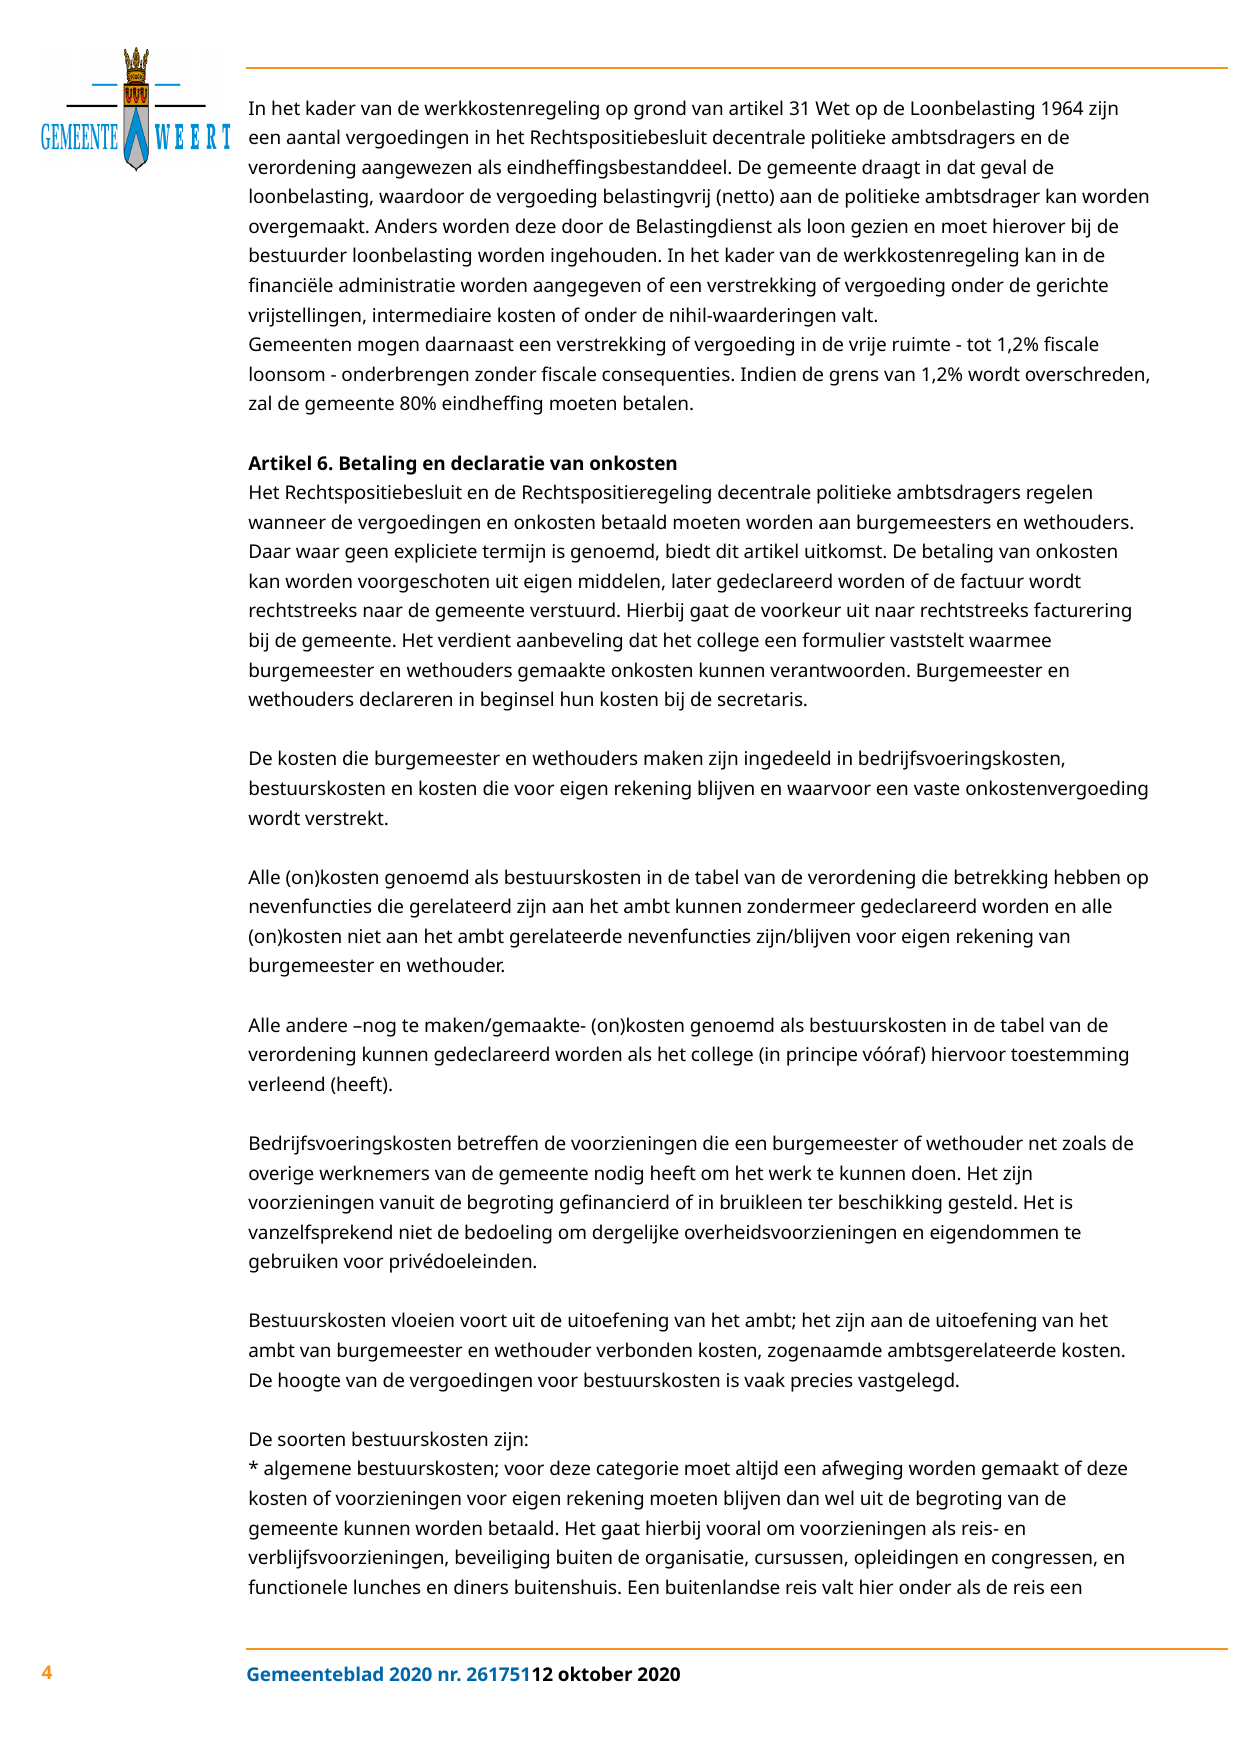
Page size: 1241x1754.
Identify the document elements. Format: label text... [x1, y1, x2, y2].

text * algemene bestuurskosten; voor deze categorie moet altijd een afweging worden gemaakt of deze kosten of voorzieningen voor eigen rekening moeten blijven dan wel uit de begroting van de gemeente kunnen worden betaald. Het gaat hierbij vooral om voorzieningen als reis- en verblijfsvoorzieningen, beveiliging buiten de organisatie, cursussen, opleidingen en congressen, en functionele lunches en diners buitenshuis. Een buitenlandse reis valt hier onder als de reis een [248, 1456, 1152, 1600]
text In het kader van de werkkostenregeling op grond van artikel 31 Wet op de Loonbelasting 1964 zijn een aantal vergoedingen in het Rechtspositiebesluit decentrale politieke ambtsdragers en de verordening aangewezen als eindheffingsbestanddeel. De gemeente draagt in dat geval de loonbelasting, waardoor de vergoeding belastingvrij (netto) aan de politieke ambtsdrager kan worden overgemaakt. Anders worden deze door de Belastingdienst als loon gezien en moet hierover bij de bestuurder loonbelasting worden ingehouden. In het kader van de werkkostenregeling kan in de financiële administratie worden aangegeven of een verstrekking of vergoeding onder de gerichte vrijstellingen, intermediaire kosten of onder de nihil-waarderingen valt. [248, 95, 1152, 328]
text Gemeenten mogen daarnaast een verstrekking of vergoeding in de vrije ruimte - tot 1,2% fiscale loonsom - onderbrengen zonder fiscale consequenties. Indien de grens van 1,2% wordt overschreden, zal de gemeente 80% eindheffing moeten betalen. [248, 331, 1152, 416]
text De kosten die burgemeester en wethouders maken zijn ingedeeld in bedrijfsvoeringskosten, bestuurskosten en kosten die voor eigen rekening blijven en waarvoor een vaste onkostenvergoeding wordt verstrekt. [248, 746, 1152, 831]
text De hoogte van de vergoedingen voor bestuurskosten is vaak precies vastgelegd. [248, 1367, 1152, 1393]
picture [41, 47, 231, 172]
text Het Rechtspositiebesluit en de Rechtspositieregeling decentrale politieke ambtsdragers regelen wanneer de vergoedingen en onkosten betaald moeten worden aan burgemeesters en wethouders. Daar waar geen expliciete termijn is genoemd, biedt dit artikel uitkomst. De betaling van onkosten kan worden voorgeschoten uit eigen middelen, later gedeclareerd worden of de factuur wordt rechtstreeks naar de gemeente verstuurd. Hierbij gaat de voorkeur uit naar rechtstreeks facturering bij de gemeente. Het verdient aanbeveling dat het college een formulier vaststelt waarmee burgemeester en wethouders gemaakte onkosten kunnen verantwoorden. Burgemeester en wethouders declareren in beginsel hun kosten bij de secretaris. [248, 479, 1152, 712]
text Bestuurskosten vloeien voort uit de uitoefening van het ambt; het zijn aan de uitoefening van het ambt van burgemeester en wethouder verbonden kosten, zogenaamde ambtsgerelateerde kosten. [248, 1308, 1152, 1363]
text Bedrijfsvoeringskosten betreffen de voorzieningen die een burgemeester of wethouder net zoals de overige werknemers van de gemeente nodig heeft om het werk te kunnen doen. Het zijn voorzieningen vanuit de begroting gefinancierd of in bruikleen ter beschikking gesteld. Het is vanzelfsprekend niet de bedoeling om dergelijke overheidsvoorzieningen en eigendommen te gebruiken voor privédoeleinden. [248, 1130, 1152, 1274]
text Alle andere –nog te maken/gemaakte- (on)kosten genoemd als bestuurskosten in de tabel van de verordening kunnen gedeclareerd worden als het college (in principe vóóraf) hiervoor toestemming verleend (heeft). [248, 1012, 1152, 1097]
text De soorten bestuurskosten zijn: [248, 1426, 1152, 1452]
text Artikel 6. Betaling en declaratie van onkosten [248, 450, 1152, 476]
text (on)kosten niet aan het ambt gerelateerde nevenfuncties zijn/blijven voor eigen rekening van burgemeester en wethouder. [248, 923, 1152, 978]
text Alle (on)kosten genoemd als bestuurskosten in de tabel van de verordening die betrekking hebben op nevenfuncties die gerelateerd zijn aan het ambt kunnen zondermeer gedeclareerd worden en alle [248, 864, 1152, 919]
